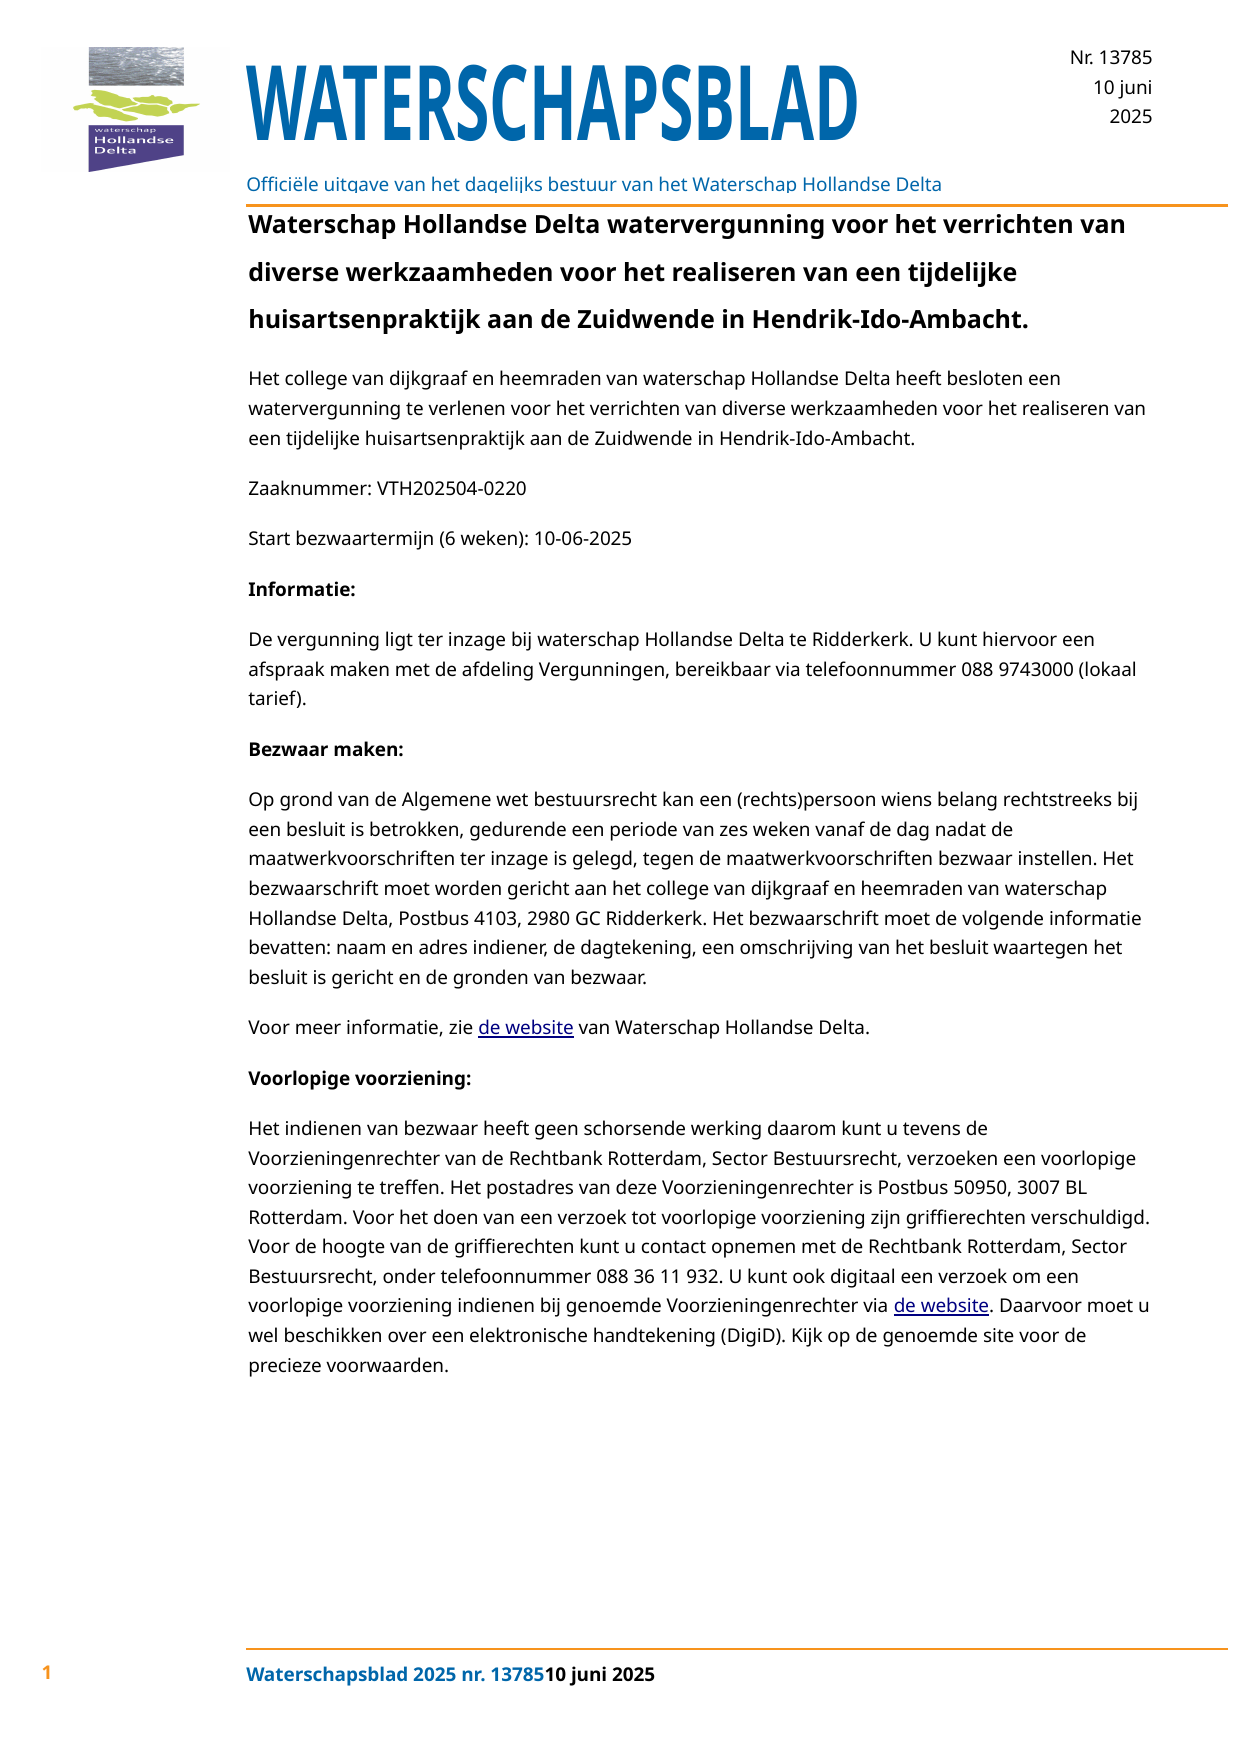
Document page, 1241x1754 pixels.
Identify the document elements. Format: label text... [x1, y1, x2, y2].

picture [41, 47, 231, 172]
text Informatie: [248, 576, 1152, 602]
text Voorlopige voorziening: [248, 1065, 1152, 1090]
text De vergunning ligt ter inzage bij waterschap Hollandse Delta te Ridderkerk. U kunt hiervoor een afspraak maken met de afdeling Vergunningen, bereikbaar via telefoonnummer 088 9743000 (lokaal tarief). [248, 626, 1152, 711]
text Het indienen van bezwaar heeft geen schorsende werking daarom kunt u tevens de Voorzieningenrechter van de Rechtbank Rotterdam, Sector Bestuursrecht, verzoeken een voorlopige voorziening te treffen. Het postadres van deze Voorzieningenrechter is Postbus 50950, 3007 BL Rotterdam. Voor het doen van een verzoek tot voorlopige voorziening zijn griffierechten verschuldigd. Voor de hoogte van de griffierechten kunt u contact opnemen met de Rechtbank Rotterdam, Sector Bestuursrecht, onder telefoonnummer 088 36 11 932. U kunt ook digitaal een verzoek om een voorlopige voorziening indienen bij genoemde Voorzieningenrechter via de website. Daarvoor moet u wel beschikken over een elektronische handtekening (DigiD). Kijk op de genoemde site voor de precieze voorwaarden. [248, 1115, 1152, 1377]
text Waterschap Hollandse Delta watervergunning voor het verrichten van diverse werkzaamheden voor het realiseren van een tijdelijke huisartsenpraktijk aan de Zuidwende in Hendrik-Ido-Ambacht. [248, 207, 1152, 336]
text Het college van dijkgraaf en heemraden van waterschap Hollandse Delta heeft besloten een watervergunning te verlenen voor het verrichten van diverse werkzaamheden voor het realiseren van een tijdelijke huisartsenpraktijk aan de Zuidwende in Hendrik-Ido-Ambacht. [248, 366, 1152, 450]
text Bezwaar maken: [248, 736, 1152, 762]
text Voor meer informatie, zie de website van Waterschap Hollandse Delta. [248, 1014, 1152, 1040]
text Op grond van de Algemene wet bestuursrecht kan een (rechts)persoon wiens belang rechtstreeks bij een besluit is betrokken, gedurende een periode van zes weken vanaf de dag nadat de maatwerkvoorschriften ter inzage is gelegd, tegen de maatwerkvoorschriften bezwaar instellen. Het bezwaarschrift moet worden gericht aan het college van dijkgraaf en heemraden van waterschap Hollandse Delta, Postbus 4103, 2980 GC Ridderkerk. Het bezwaarschrift moet de volgende informatie bevatten: naam en adres indiener, de dagtekening, een omschrijving van het besluit waartegen het besluit is gericht en de gronden van bezwaar. [248, 786, 1152, 989]
text Zaaknummer: VTH202504-0220 [248, 475, 1152, 501]
text Start bezwaartermijn (6 weken): 10-06-2025 [248, 526, 1152, 551]
